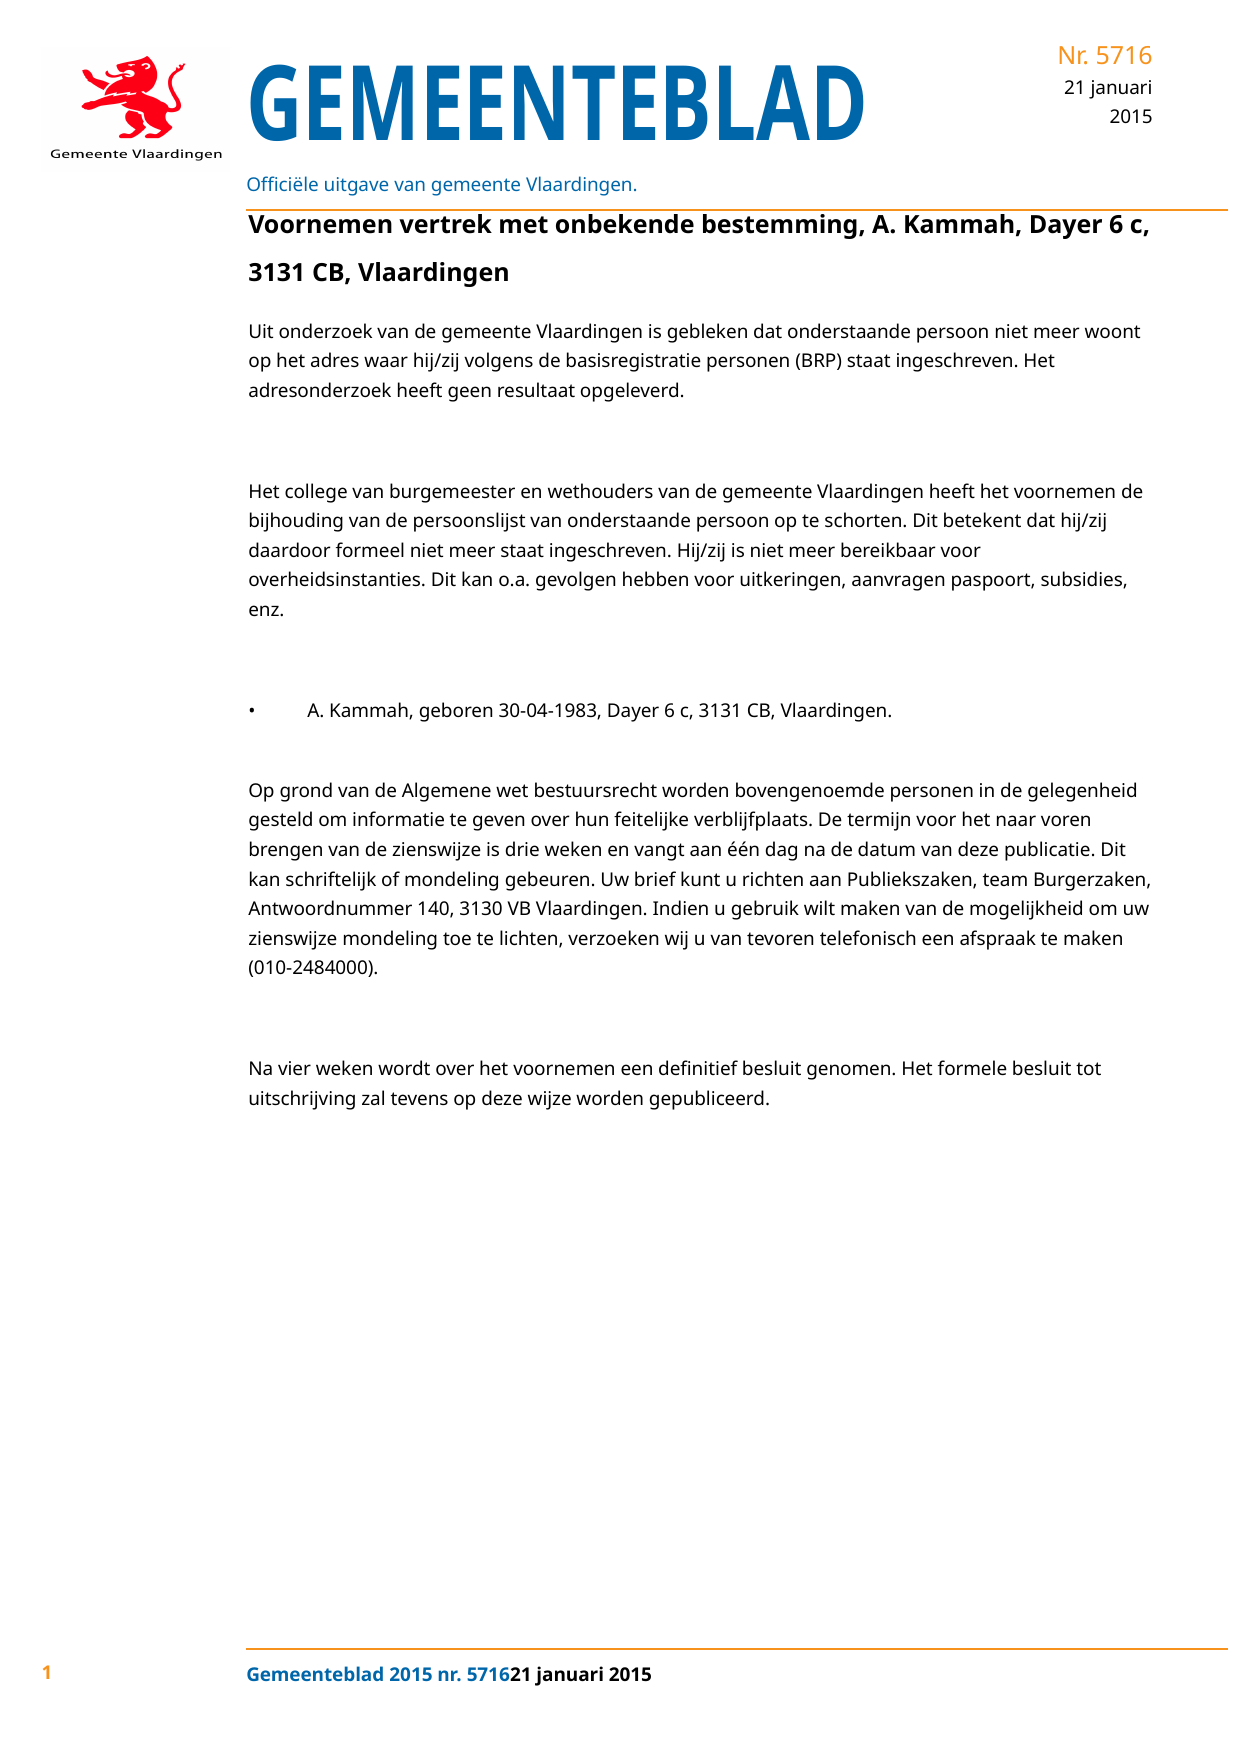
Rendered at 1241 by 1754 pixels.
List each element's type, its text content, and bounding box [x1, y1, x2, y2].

picture [41, 47, 231, 172]
text Uit onderzoek van de gemeente Vlaardingen is gebleken dat onderstaande persoon niet meer woont op het adres waar hij/zij volgens de basisregistratie personen (BRP) staat ingeschreven. Het adresonderzoek heeft geen resultaat opgeleverd. [248, 318, 1152, 403]
text Op grond van de Algemene wet bestuursrecht worden bovengenoemde personen in de gelegenheid gesteld om informatie te geven over hun feitelijke verblijfplaats. De termijn voor het naar voren brengen van de zienswijze is drie weken en vangt aan één dag na de datum van deze publicatie. Dit kan schriftelijk of mondeling gebeuren. Uw brief kunt u richten aan Publiekszaken, team Burgerzaken, Antwoordnummer 140, 3130 VB Vlaardingen. Indien u gebruik wilt maken van de mogelijkheid om uw zienswijze mondeling toe te lichten, verzoeken wij u van tevoren telefonisch een afspraak te maken (010-2484000). [248, 777, 1152, 980]
text Het college van burgemeester en wethouders van de gemeente Vlaardingen heeft het voornemen de bijhouding van de persoonslijst van onderstaande persoon op te schorten. Dit betekent dat hij/zij daardoor formeel niet meer staat ingeschreven. Hij/zij is niet meer bereikbaar voor overheidsinstanties. Dit kan o.a. gevolgen hebben voor uitkeringen, aanvragen paspoort, subsidies, enz. [248, 478, 1152, 622]
text Na vier weken wordt over het voornemen een definitief besluit genomen. Het formele besluit tot uitschrijving zal tevens op deze wijze worden gepubliceerd. [248, 1055, 1152, 1111]
list A. Kammah, geboren 30-04-1983, Dayer 6 c, 3131 CB, Vlaardingen. [248, 697, 1152, 723]
text Voornemen vertrek met onbekende bestemming, A. Kammah, Dayer 6 c, 3131 CB, Vlaardingen [248, 211, 1152, 288]
